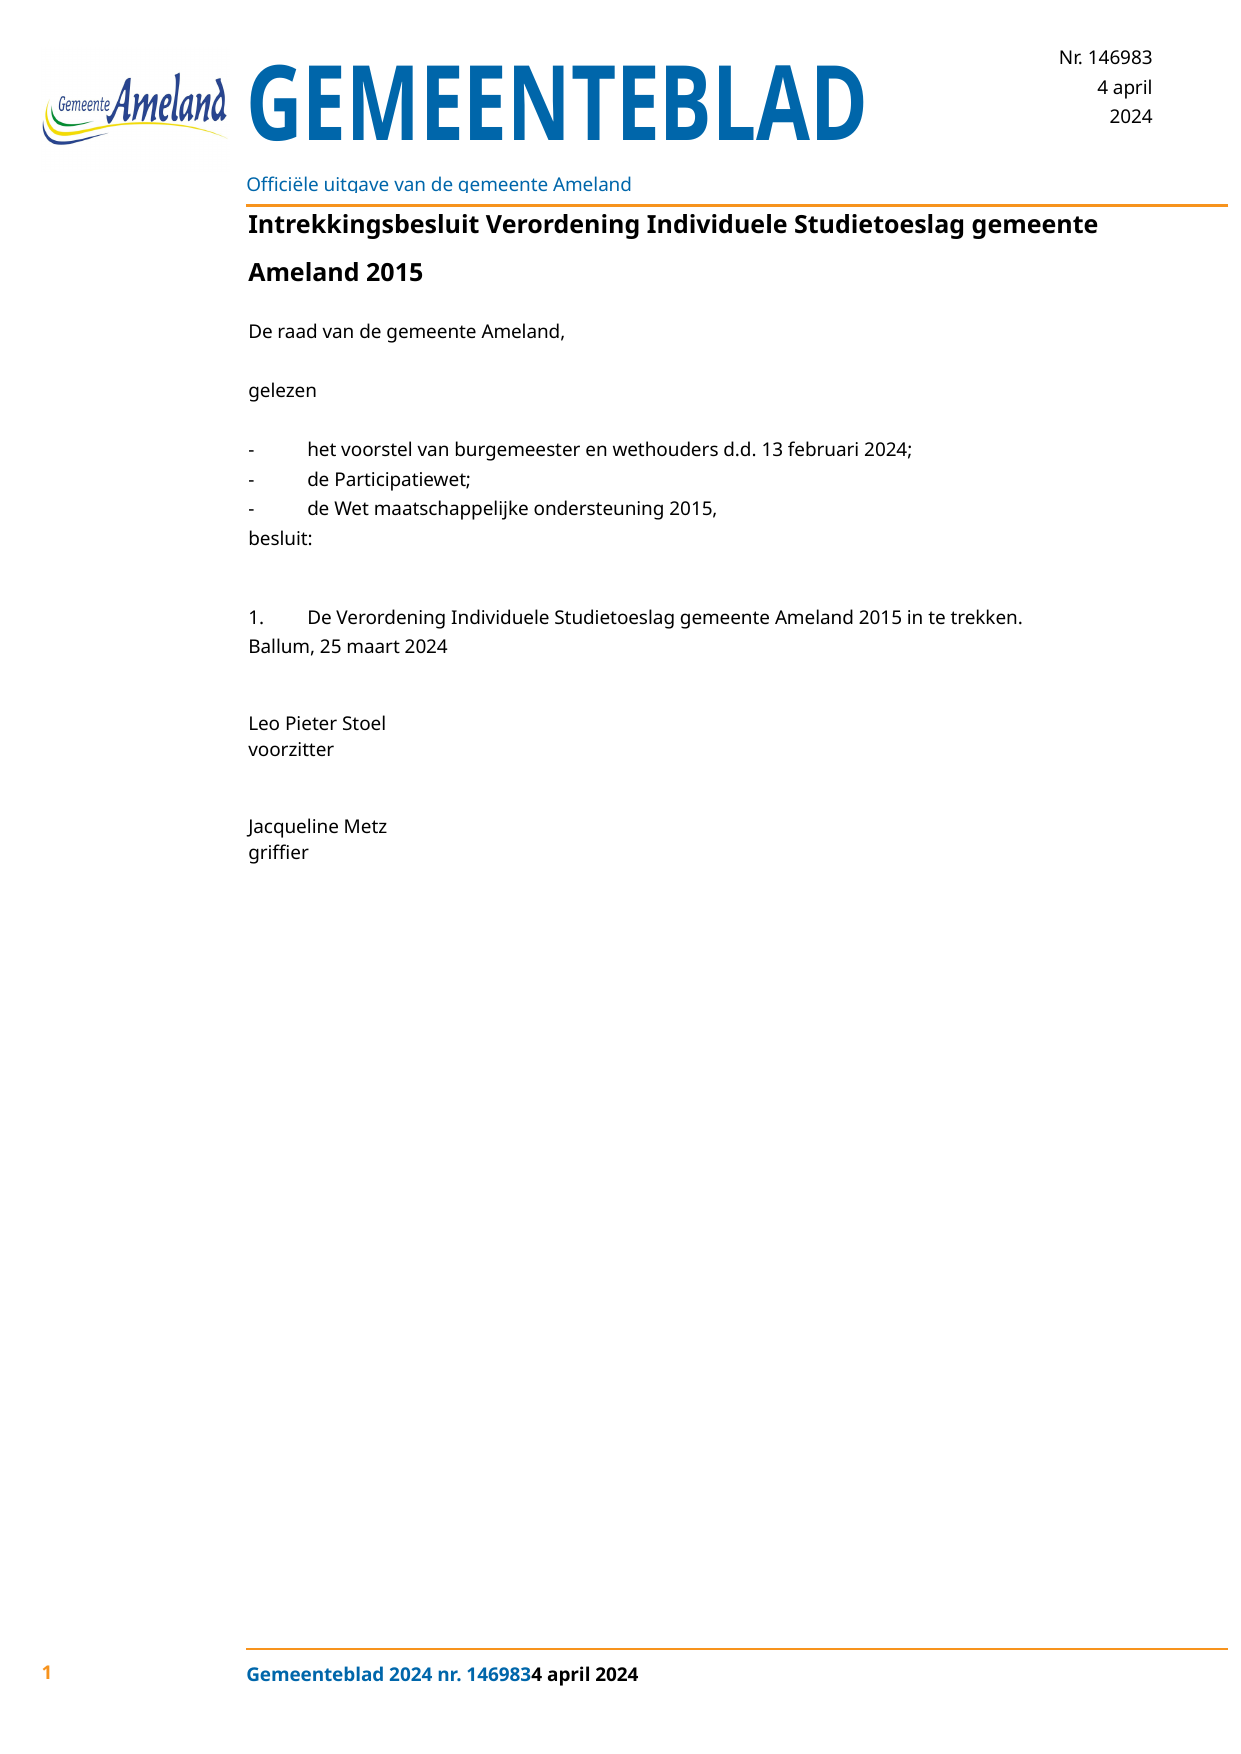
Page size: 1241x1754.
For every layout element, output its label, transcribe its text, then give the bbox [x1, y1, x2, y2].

text Jacqueline Metz [248, 813, 1152, 839]
text besluit: [248, 525, 1152, 551]
text Ballum, 25 maart 2024 [248, 633, 1152, 659]
list de Participatiewet; [248, 466, 1152, 492]
list de Wet maatschappelijke ondersteuning 2015, [248, 495, 1152, 521]
list De Verordening Individuele Studietoeslag gemeente Ameland 2015 in te trekken. [248, 604, 1152, 629]
picture [41, 47, 231, 172]
text De raad van de gemeente Ameland, [248, 318, 1152, 344]
list het voorstel van burgemeester en wethouders d.d. 13 februari 2024; [248, 436, 1152, 462]
text Leo Pieter Stoel [248, 711, 1152, 736]
text voorzitter [248, 736, 1152, 762]
text Intrekkingsbesluit Verordening Individuele Studietoeslag gemeente Ameland 2015 [248, 207, 1152, 288]
text gelezen [248, 377, 1152, 403]
text griffier [248, 839, 1152, 865]
